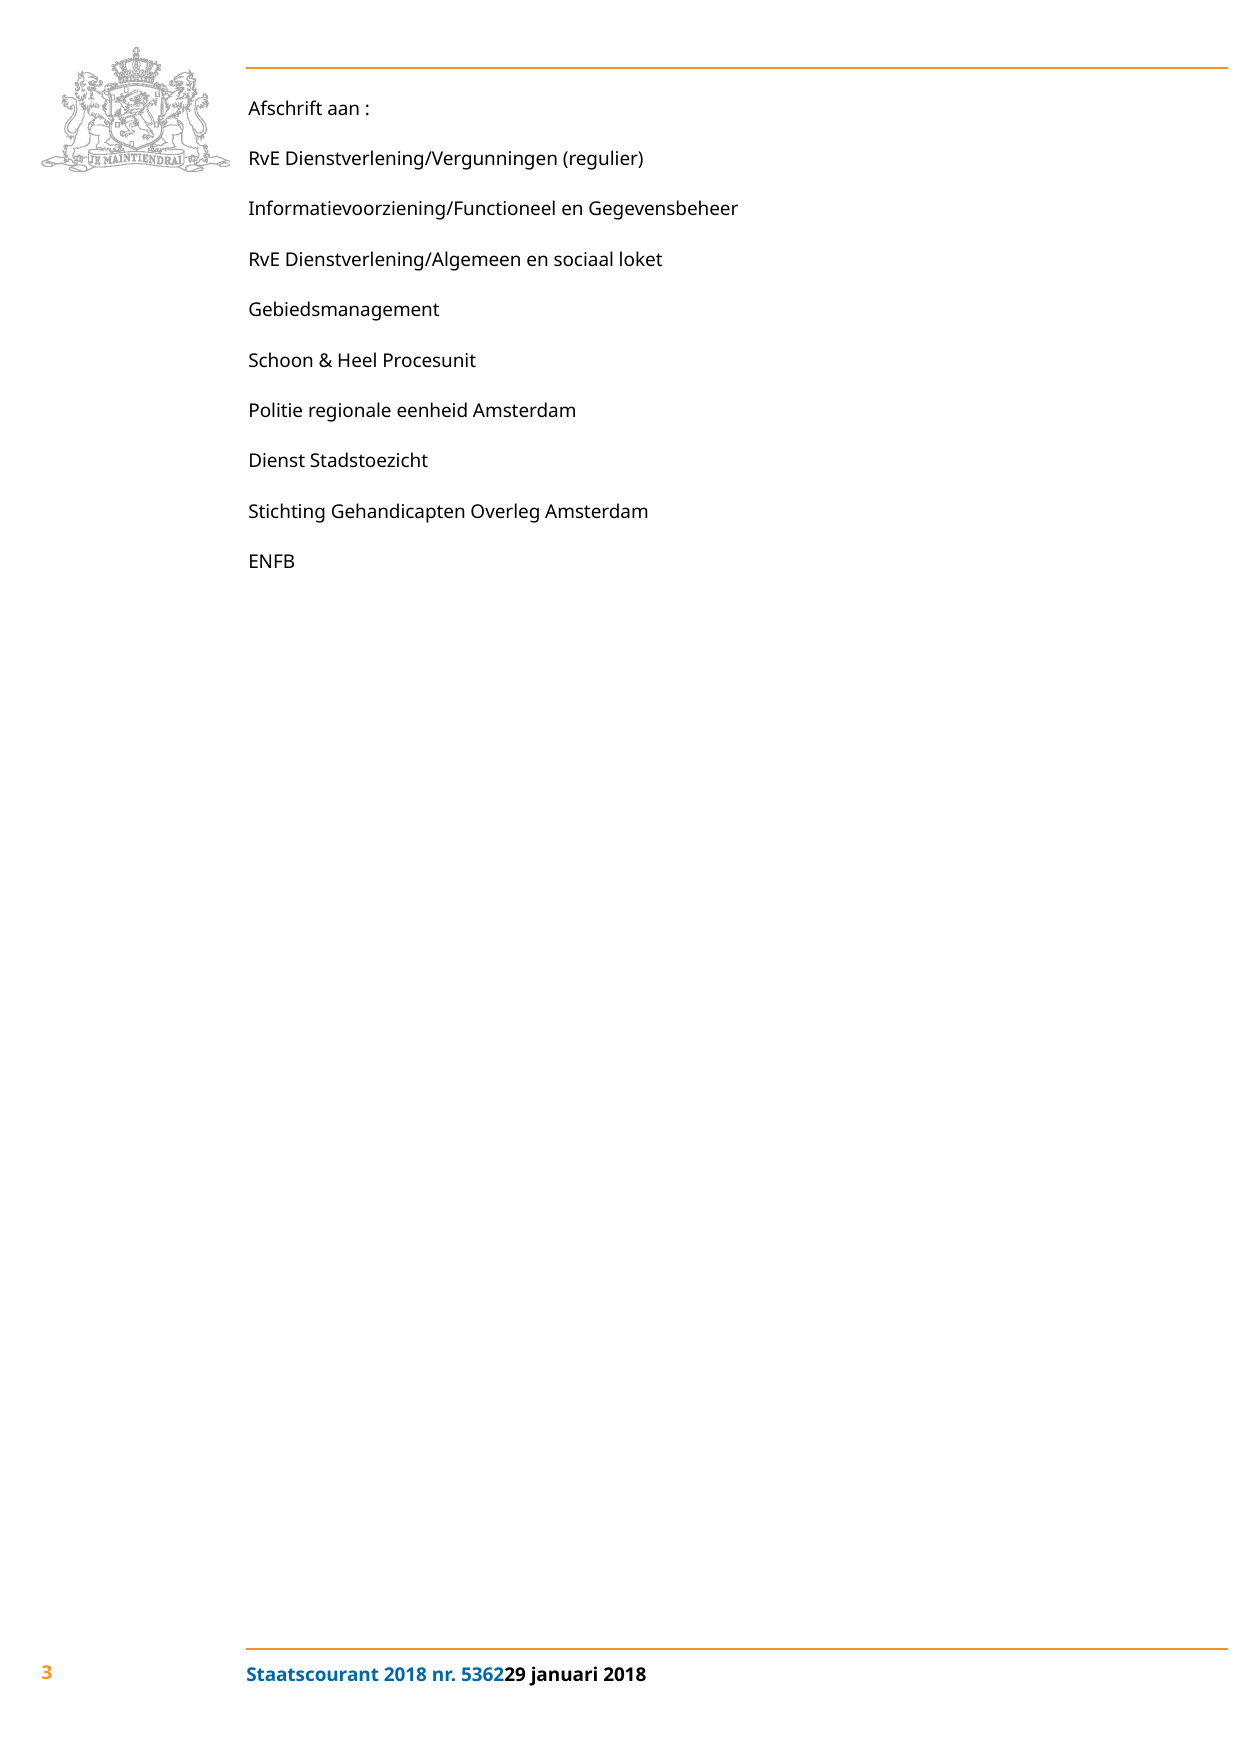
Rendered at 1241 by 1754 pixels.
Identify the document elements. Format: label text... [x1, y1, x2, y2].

text RvE Dienstverlening/Vergunningen (regulier) [248, 145, 1152, 171]
text Schoon & Heel Procesunit [248, 347, 1152, 373]
text Politie regionale eenheid Amsterdam [248, 397, 1152, 423]
picture [41, 47, 231, 172]
text ENFB [248, 548, 1152, 574]
text RvE Dienstverlening/Algemeen en sociaal loket [248, 246, 1152, 272]
text Stichting Gehandicapten Overleg Amsterdam [248, 498, 1152, 524]
text Informatievoorziening/Functioneel en Gegevensbeheer [248, 196, 1152, 221]
text Afschrift aan : [248, 95, 1152, 121]
text Gebiedsmanagement [248, 296, 1152, 322]
text Dienst Stadstoezicht [248, 448, 1152, 473]
